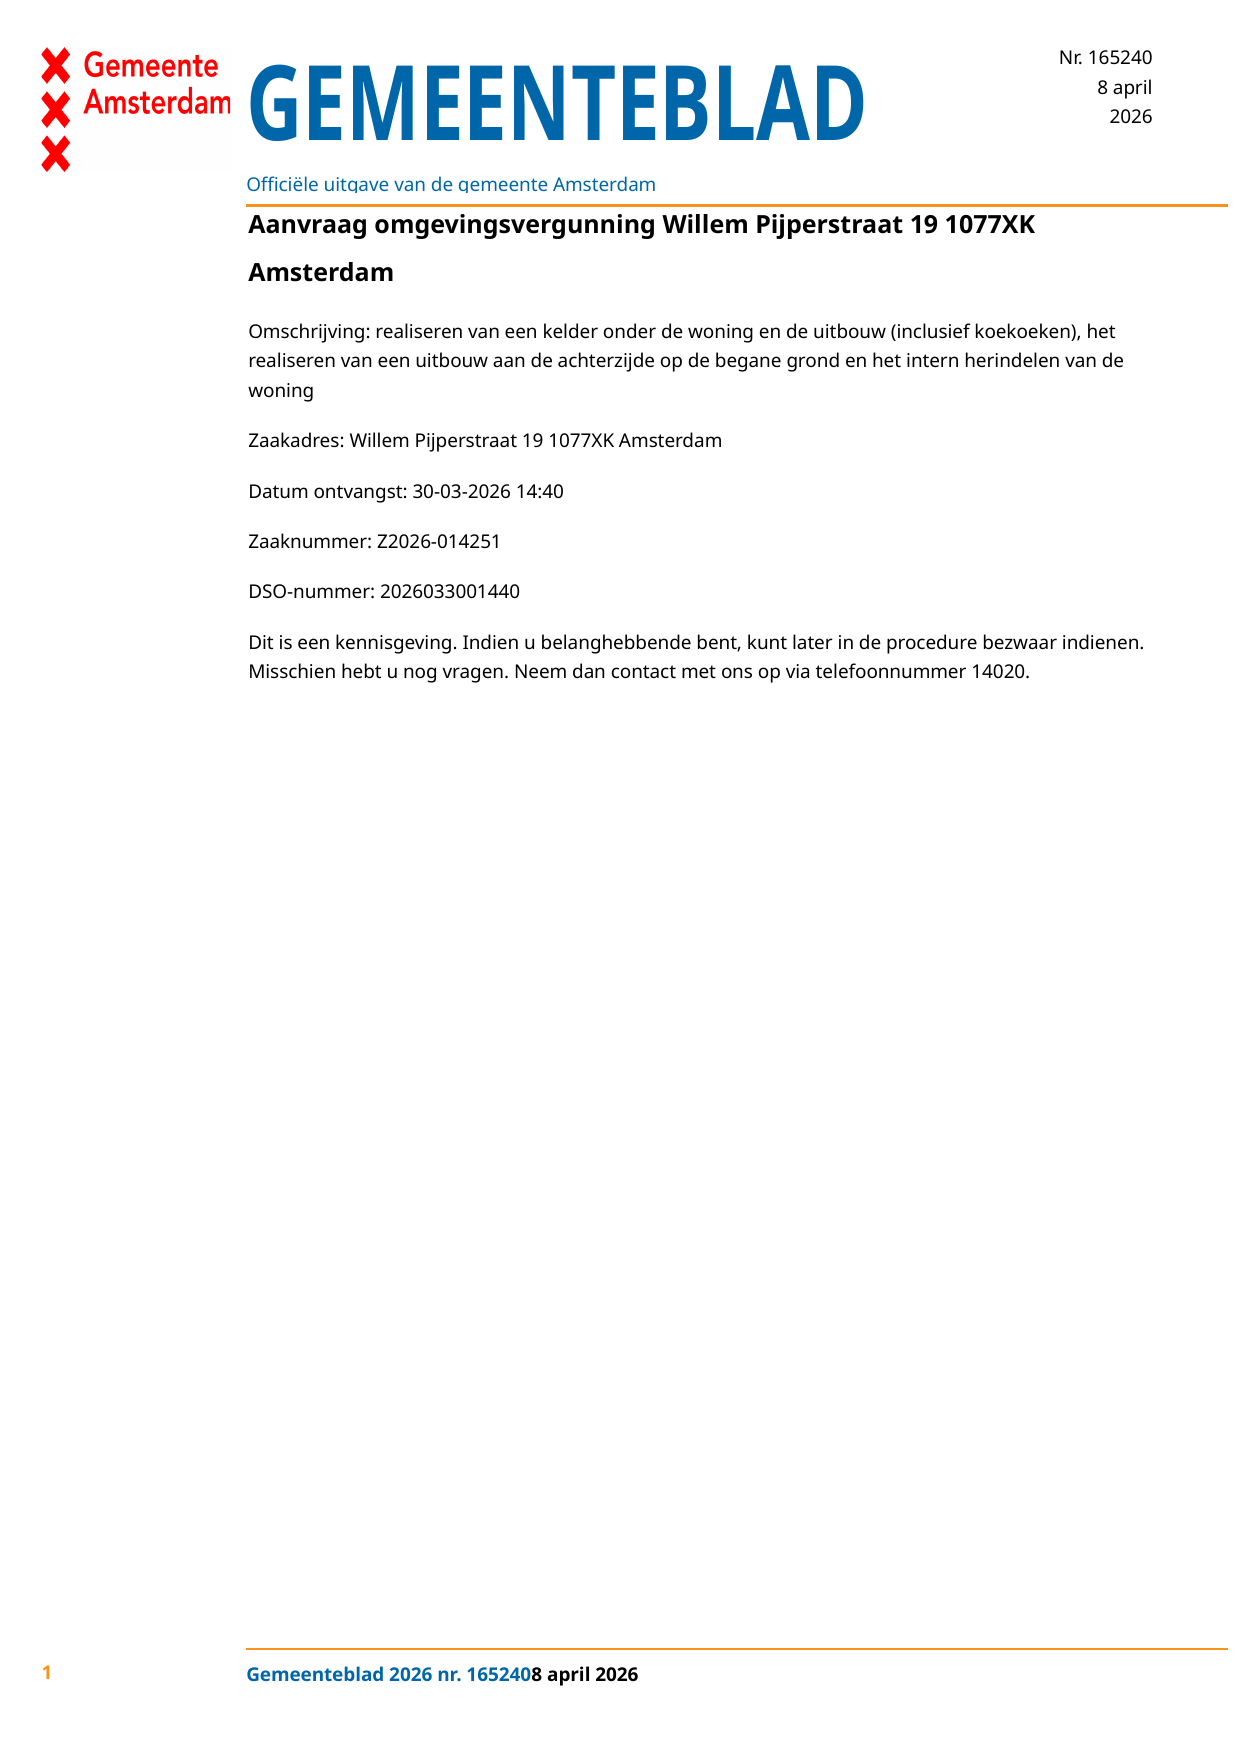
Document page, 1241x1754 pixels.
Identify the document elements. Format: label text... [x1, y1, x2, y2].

text Aanvraag omgevingsvergunning Willem Pijperstraat 19 1077XK Amsterdam [248, 207, 1152, 288]
text Zaaknummer: Z2026-014251 [248, 528, 1152, 554]
text Zaakadres: Willem Pijperstraat 19 1077XK Amsterdam [248, 427, 1152, 453]
picture [41, 47, 231, 172]
text Omschrijving: realiseren van een kelder onder de woning en de uitbouw (inclusief koekoeken), het realiseren van een uitbouw aan de achterzijde op de begane grond en het intern herindelen van de woning [248, 318, 1152, 403]
text DSO-nummer: 2026033001440 [248, 579, 1152, 604]
text Dit is een kennisgeving. Indien u belanghebbende bent, kunt later in de procedure bezwaar indienen. Misschien hebt u nog vragen. Neem dan contact met ons op via telefoonnummer 14020. [248, 629, 1152, 684]
text Datum ontvangst: 30-03-2026 14:40 [248, 478, 1152, 504]
